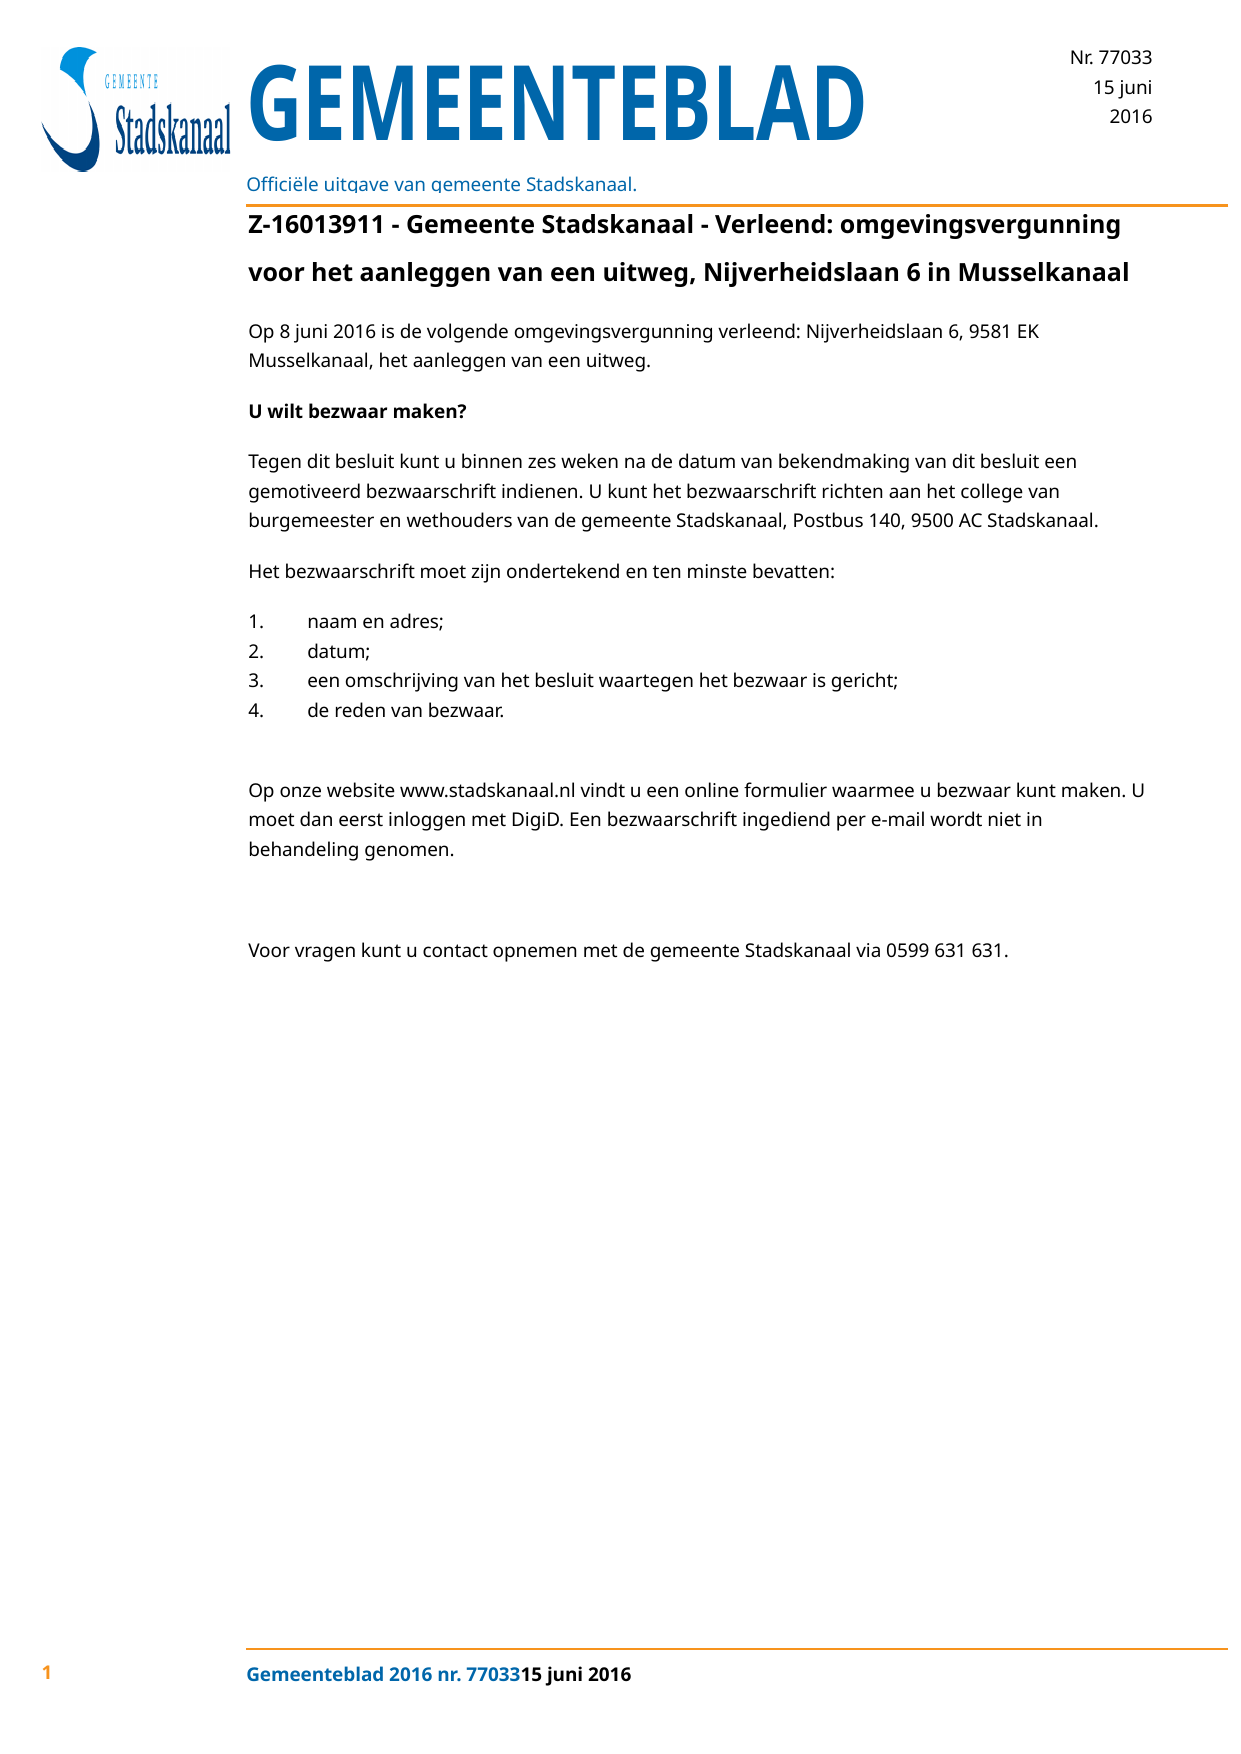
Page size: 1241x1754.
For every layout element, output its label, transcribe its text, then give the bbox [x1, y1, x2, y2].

text Op onze website www.stadskanaal.nl vindt u een online formulier waarmee u bezwaar kunt maken. U moet dan eerst inloggen met DigiD. Een bezwaarschrift ingediend per e-mail wordt niet in behandeling genomen. [248, 777, 1152, 862]
text Tegen dit besluit kunt u binnen zes weken na de datum van bekendmaking van dit besluit een gemotiveerd bezwaarschrift indienen. U kunt het bezwaarschrift richten aan het college van burgemeester en wethouders van de gemeente Stadskanaal, Postbus 140, 9500 AC Stadskanaal. [248, 448, 1152, 533]
text Het bezwaarschrift moet zijn ondertekend en ten minste bevatten: [248, 558, 1152, 584]
list datum; [248, 638, 1152, 664]
list de reden van bezwaar. [248, 697, 1152, 723]
text Z-16013911 - Gemeente Stadskanaal - Verleend: omgevingsvergunning voor het aanleggen van een uitweg, Nijverheidslaan 6 in Musselkanaal [248, 207, 1152, 288]
list naam en adres; [248, 608, 1152, 634]
text Op 8 juni 2016 is de volgende omgevingsvergunning verleend: Nijverheidslaan 6, 9581 EK Musselkanaal, het aanleggen van een uitweg. [248, 318, 1152, 373]
picture [41, 47, 231, 172]
text Voor vragen kunt u contact opnemen met de gemeente Stadskanaal via 0599 631 631. [248, 937, 1152, 963]
list een omschrijving van het besluit waartegen het bezwaar is gericht; [248, 667, 1152, 693]
text U wilt bezwaar maken? [248, 398, 1152, 424]
